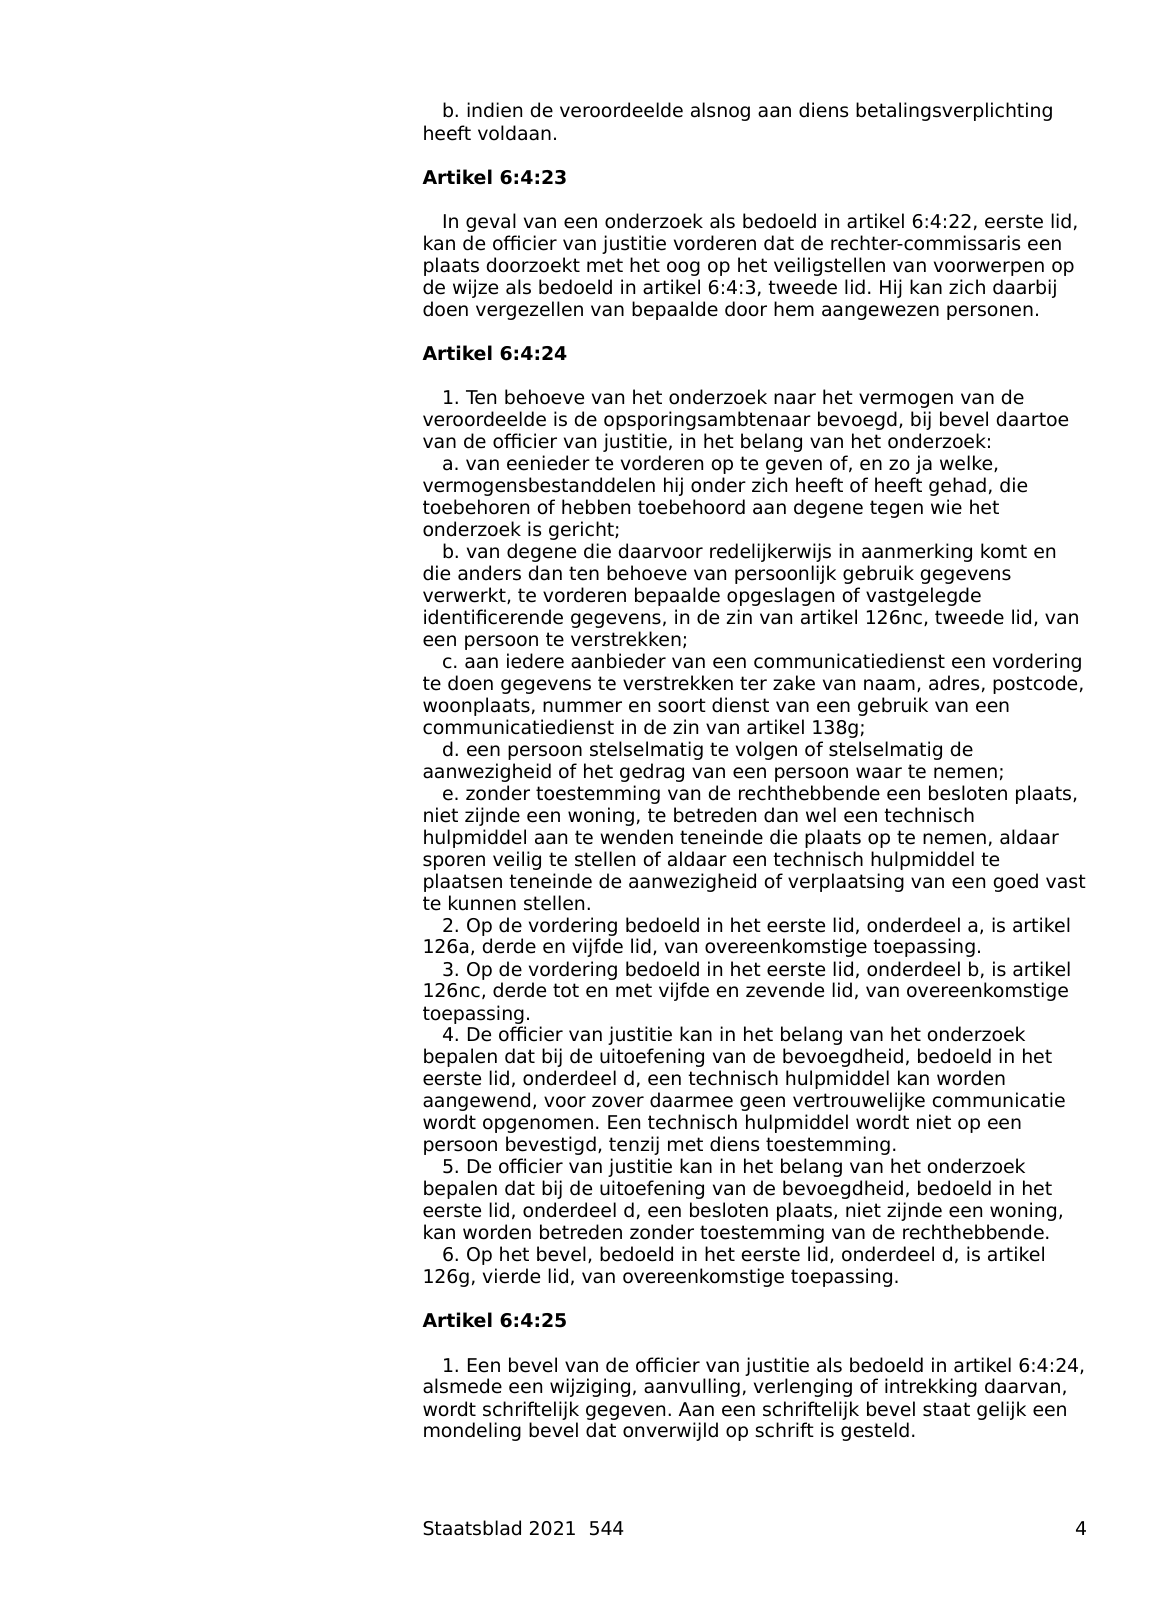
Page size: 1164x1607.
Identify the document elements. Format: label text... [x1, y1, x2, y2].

text c. aan iedere aanbieder van een communicatiedienst een vordering te doen gegevens te verstrekken ter zake van naam, adres, postcode, woonplaats, nummer en soort dienst van een gebruik van een communicatiedienst in de zin van artikel 138g; [422, 651, 1087, 739]
text a. van eenieder te vorderen op te geven of, en zo ja welke, vermogensbestanddelen hij onder zich heeft of heeft gehad, die toebehoren of hebben toebehoord aan degene tegen wie het onderzoek is gericht; [422, 453, 1087, 541]
text b. indien de veroordeelde alsnog aan diens betalingsverplichting heeft voldaan. [422, 100, 1087, 144]
text e. zonder toestemming van de rechthebbende een besloten plaats, niet zijnde een woning, te betreden dan wel een technisch hulpmiddel aan te wenden teneinde die plaats op te nemen, aldaar sporen veilig te stellen of aldaar een technisch hulpmiddel te plaatsen teneinde de aanwezigheid of verplaatsing van een goed vast te kunnen stellen. [422, 783, 1087, 914]
text In geval van een onderzoek als bedoeld in artikel 6:4:22, eerste lid, kan de officier van justitie vorderen dat de rechter-commissaris een plaats doorzoekt met het oog op het veiligstellen van voorwerpen op de wijze als bedoeld in artikel 6:4:3, tweede lid. Hij kan zich daarbij doen vergezellen van bepaalde door hem aangewezen personen. [422, 211, 1087, 321]
subtitle Artikel 6:4:24 [422, 343, 1087, 365]
text 3. Op de vordering bedoeld in het eerste lid, onderdeel b, is artikel 126nc, derde tot en met vijfde en zevende lid, van overeenkomstige toepassing. [422, 958, 1087, 1024]
text 1. Ten behoeve van het onderzoek naar het vermogen van de veroordeelde is de opsporingsambtenaar bevoegd, bij bevel daartoe van de officier van justitie, in het belang van het onderzoek: [422, 387, 1087, 453]
text b. van degene die daarvoor redelijkerwijs in aanmerking komt en die anders dan ten behoeve van persoonlijk gebruik gegevens verwerkt, te vorderen bepaalde opgeslagen of vastgelegde identificerende gegevens, in de zin van artikel 126nc, tweede lid, van een persoon te verstrekken; [422, 541, 1087, 651]
subtitle Artikel 6:4:23 [422, 167, 1087, 188]
text 1. Een bevel van de officier van justitie als bedoeld in artikel 6:4:24, alsmede een wijziging, aanvulling, verlenging of intrekking daarvan, wordt schriftelijk gegeven. Aan een schriftelijk bevel staat gelijk een mondeling bevel dat onverwijld op schrift is gesteld. [422, 1354, 1087, 1442]
text 6. Op het bevel, bedoeld in het eerste lid, onderdeel d, is artikel 126g, vierde lid, van overeenkomstige toepassing. [422, 1244, 1087, 1288]
subtitle Artikel 6:4:25 [422, 1310, 1087, 1332]
text 2. Op de vordering bedoeld in het eerste lid, onderdeel a, is artikel 126a, derde en vijfde lid, van overeenkomstige toepassing. [422, 914, 1087, 958]
text d. een persoon stelselmatig te volgen of stelselmatig de aanwezigheid of het gedrag van een persoon waar te nemen; [422, 739, 1087, 783]
text 4. De officier van justitie kan in het belang van het onderzoek bepalen dat bij de uitoefening van de bevoegdheid, bedoeld in het eerste lid, onderdeel d, een technisch hulpmiddel kan worden aangewend, voor zover daarmee geen vertrouwelijke communicatie wordt opgenomen. Een technisch hulpmiddel wordt niet op een persoon bevestigd, tenzij met diens toestemming. [422, 1024, 1087, 1156]
text 5. De officier van justitie kan in het belang van het onderzoek bepalen dat bij de uitoefening van de bevoegdheid, bedoeld in het eerste lid, onderdeel d, een besloten plaats, niet zijnde een woning, kan worden betreden zonder toestemming van de rechthebbende. [422, 1156, 1087, 1244]
